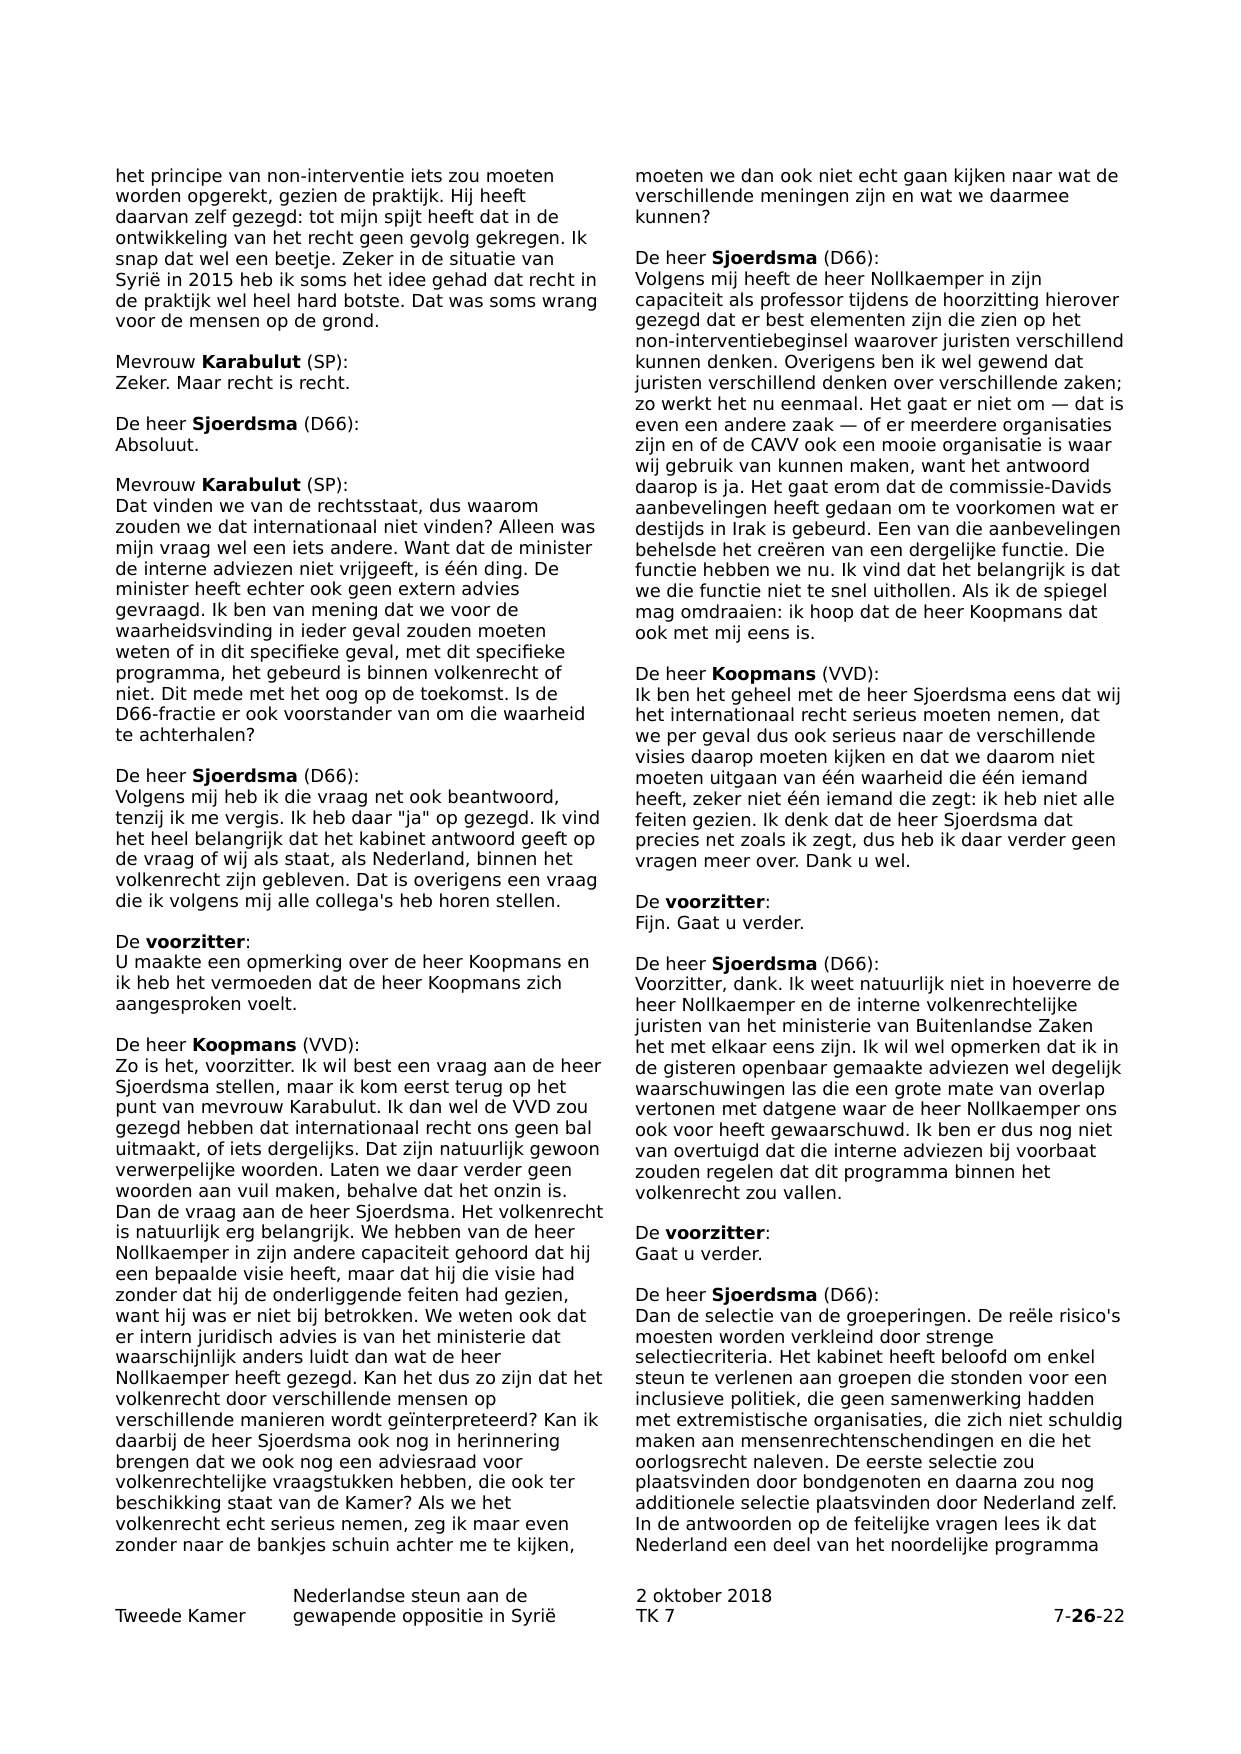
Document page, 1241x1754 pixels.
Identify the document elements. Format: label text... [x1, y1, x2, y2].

text Zeker. Maar recht is recht. [115, 373, 605, 393]
text het principe van non-interventie iets zou moeten worden opgerekt, gezien de praktijk. Hij heeft daarvan zelf gezegd: tot mijn spijt heeft dat in de ontwikkeling van het recht geen gevolg gekregen. Ik snap dat wel een beetje. Zeker in de situatie van Syrië in 2015 heb ik soms het idee gehad dat recht in de praktijk wel heel hard botste. Dat was soms wrang voor de mensen op de grond. [115, 165, 605, 332]
text De heer Sjoerdsma (D66): [115, 413, 605, 434]
text Volgens mij heeft de heer Nollkaemper in zijn capaciteit als professor tijdens de hoorzitting hierover gezegd dat er best elementen zijn die zien op het non-interventiebeginsel waarover juristen verschillend kunnen denken. Overigens ben ik wel gewend dat juristen verschillend denken over verschillende zaken; zo werkt het nu eenmaal. Het gaat er niet om — dat is even een andere zaak — of er meerdere organisaties zijn en of de CAVV ook een mooie organisatie is waar wij gebruik van kunnen maken, want het antwoord daarop is ja. Het gaat erom dat de commissie-Davids aanbevelingen heeft gedaan om te voorkomen wat er destijds in Irak is gebeurd. Een van die aanbevelingen behelsde het creëren van een dergelijke functie. Die functie hebben we nu. Ik vind dat het belangrijk is dat we die functie niet te snel uithollen. Als ik de spiegel mag omdraaien: ik hoop dat de heer Koopmans dat ook met mij eens is. [635, 268, 1125, 643]
text Absoluut. [115, 434, 605, 455]
text Mevrouw Karabulut (SP): [115, 352, 605, 373]
text De voorzitter: [635, 1223, 1125, 1244]
text Dan de selectie van de groeperingen. De reële risico's moesten worden verkleind door strenge selectiecriteria. Het kabinet heeft beloofd om enkel steun te verlenen aan groepen die stonden voor een inclusieve politiek, die geen samenwerking hadden met extremistische organisaties, die zich niet schuldig maken aan mensenrechtenschendingen en die het oorlogsrecht naleven. De eerste selectie zou plaatsvinden door bondgenoten en daarna zou nog additionele selectie plaatsvinden door Nederland zelf. In de antwoorden op de feitelijke vragen lees ik dat Nederland een deel van het noordelijke programma [635, 1306, 1125, 1556]
text Dan de vraag aan de heer Sjoerdsma. Het volkenrecht is natuurlijk erg belangrijk. We hebben van de heer Nollkaemper in zijn andere capaciteit gehoord dat hij een bepaalde visie heeft, maar dat hij die visie had zonder dat hij de onderliggende feiten had gezien, want hij was er niet bij betrokken. We weten ook dat er intern juridisch advies is van het ministerie dat waarschijnlijk anders luidt dan wat de heer Nollkaemper heeft gezegd. Kan het dus zo zijn dat het volkenrecht door verschillende mensen op verschillende manieren wordt geïnterpreteerd? Kan ik daarbij de heer Sjoerdsma ook nog in herinnering brengen dat we ook nog een adviesraad voor volkenrechtelijke vraagstukken hebben, die ook ter beschikking staat van de Kamer? Als we het volkenrecht echt serieus nemen, zeg ik maar even zonder naar de bankjes schuin achter me te kijken, [115, 1201, 605, 1556]
text De voorzitter: [115, 932, 605, 952]
text De voorzitter: [635, 892, 1125, 912]
text De heer Koopmans (VVD): [635, 663, 1125, 684]
text Voorzitter, dank. Ik weet natuurlijk niet in hoeverre de heer Nollkaemper en de interne volkenrechtelijke juristen van het ministerie van Buitenlandse Zaken het met elkaar eens zijn. Ik wil wel opmerken dat ik in de gisteren openbaar gemaakte adviezen wel degelijk waarschuwingen las die een grote mate van overlap vertonen met datgene waar de heer Nollkaemper ons ook voor heeft gewaarschuwd. Ik ben er dus nog niet van overtuigd dat die interne adviezen bij voorbaat zouden regelen dat dit programma binnen het volkenrecht zou vallen. [635, 974, 1125, 1203]
text De heer Koopmans (VVD): [115, 1035, 605, 1056]
text De heer Sjoerdsma (D66): [635, 953, 1125, 974]
text Gaat u verder. [635, 1244, 1125, 1265]
text Volgens mij heb ik die vraag net ook beantwoord, tenzij ik me vergis. Ik heb daar "ja" op gezegd. Ik vind het heel belangrijk dat het kabinet antwoord geeft op de vraag of wij als staat, als Nederland, binnen het volkenrecht zijn gebleven. Dat is overigens een vraag die ik volgens mij alle collega's heb horen stellen. [115, 787, 605, 912]
text Zo is het, voorzitter. Ik wil best een vraag aan de heer Sjoerdsma stellen, maar ik kom eerst terug op het punt van mevrouw Karabulut. Ik dan wel de VVD zou gezegd hebben dat internationaal recht ons geen bal uitmaakt, of iets dergelijks. Dat zijn natuurlijk gewoon verwerpelijke woorden. Laten we daar verder geen woorden aan vuil maken, behalve dat het onzin is. [115, 1056, 605, 1201]
text moeten we dan ook niet echt gaan kijken naar wat de verschillende meningen zijn en wat we daarmee kunnen? [635, 165, 1125, 228]
text Mevrouw Karabulut (SP): [115, 475, 605, 496]
text De heer Sjoerdsma (D66): [635, 248, 1125, 268]
text De heer Sjoerdsma (D66): [635, 1285, 1125, 1306]
text De heer Sjoerdsma (D66): [115, 766, 605, 787]
text U maakte een opmerking over de heer Koopmans en ik heb het vermoeden dat de heer Koopmans zich aangesproken voelt. [115, 952, 605, 1015]
text Dat vinden we van de rechtsstaat, dus waarom zouden we dat internationaal niet vinden? Alleen was mijn vraag wel een iets andere. Want dat de minister de interne adviezen niet vrijgeeft, is één ding. De minister heeft echter ook geen extern advies gevraagd. Ik ben van mening dat we voor de waarheidsvinding in ieder geval zouden moeten weten of in dit specifieke geval, met dit specifieke programma, het gebeurd is binnen volkenrecht of niet. Dit mede met het oog op de toekomst. Is de D66-fractie er ook voorstander van om die waarheid te achterhalen? [115, 496, 605, 746]
text Fijn. Gaat u verder. [635, 912, 1125, 933]
text Ik ben het geheel met de heer Sjoerdsma eens dat wij het internationaal recht serieus moeten nemen, dat we per geval dus ook serieus naar de verschillende visies daarop moeten kijken en dat we daarom niet moeten uitgaan van één waarheid die één iemand heeft, zeker niet één iemand die zegt: ik heb niet alle feiten gezien. Ik denk dat de heer Sjoerdsma dat precies net zoals ik zegt, dus heb ik daar verder geen vragen meer over. Dank u wel. [635, 684, 1125, 872]
